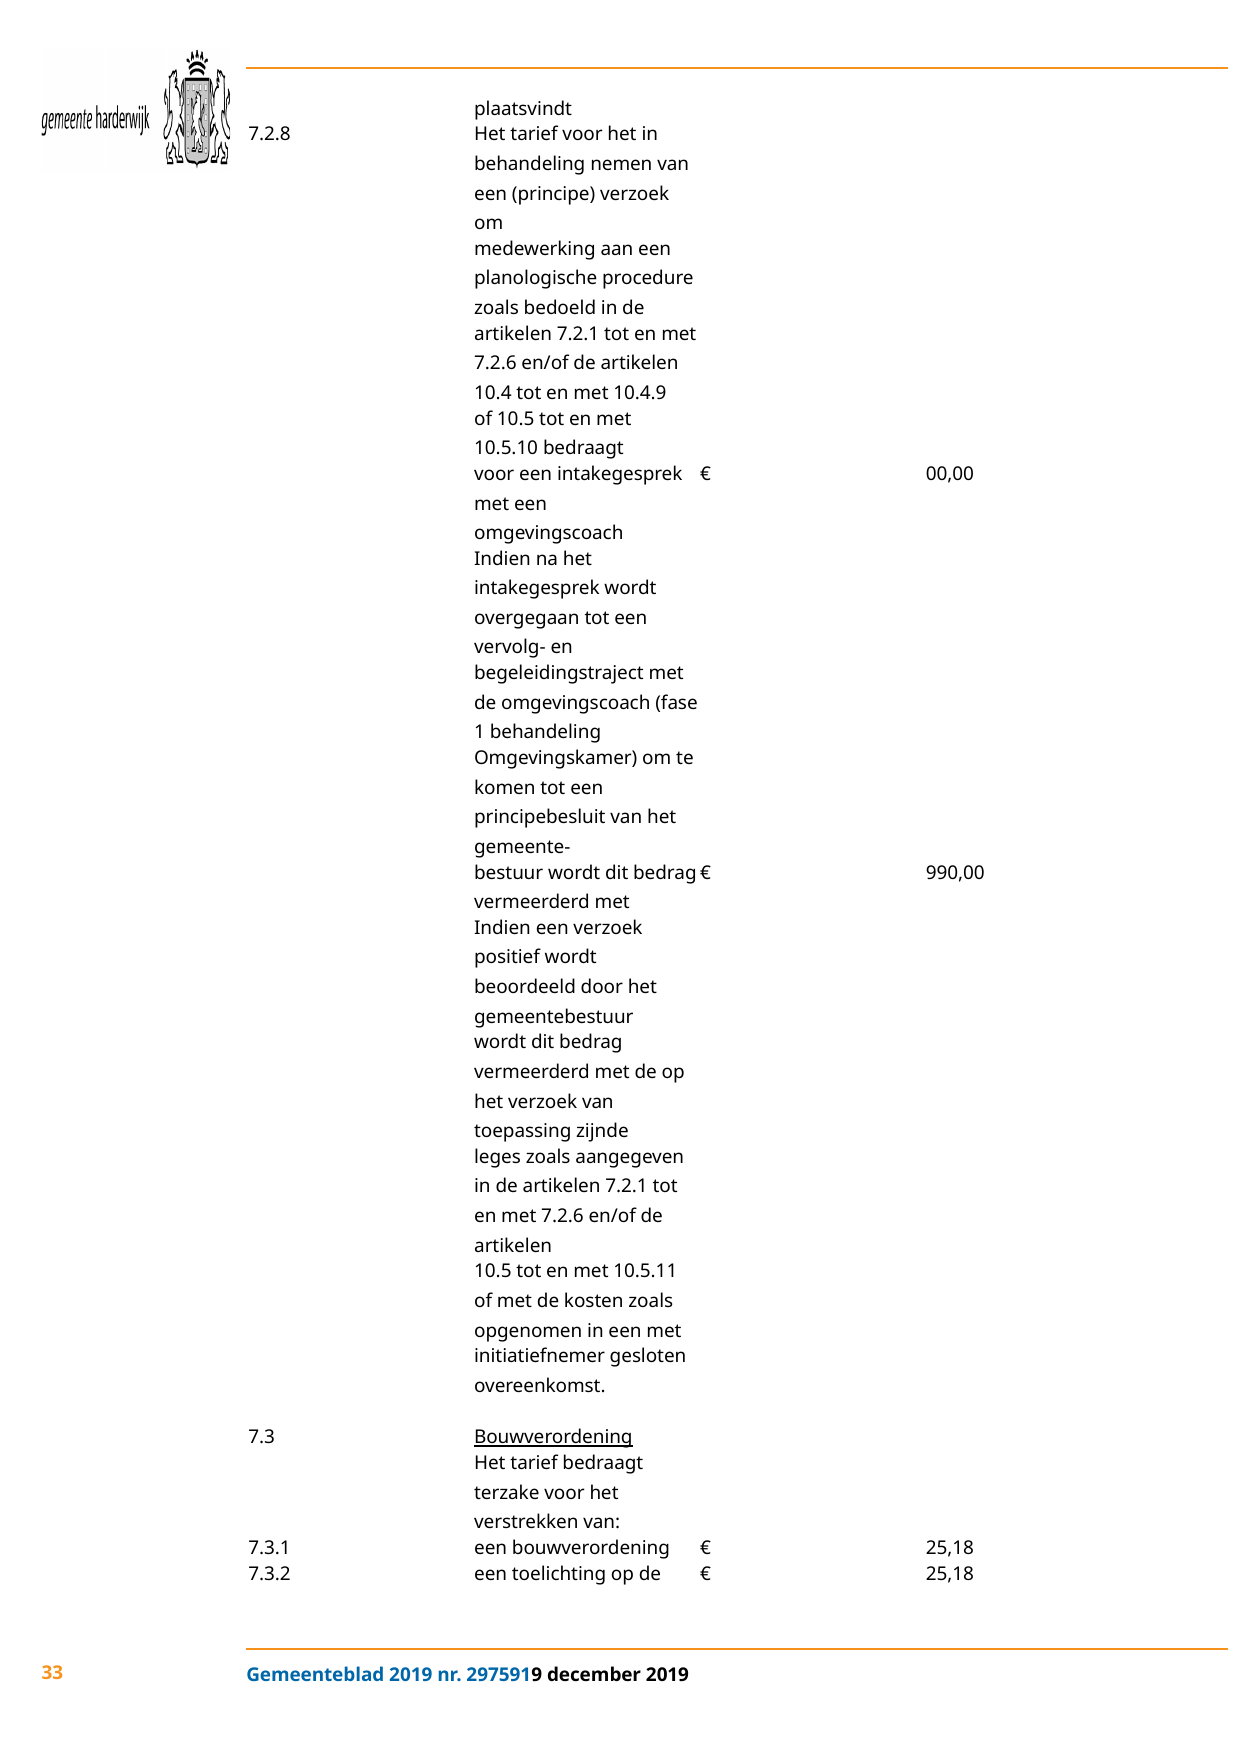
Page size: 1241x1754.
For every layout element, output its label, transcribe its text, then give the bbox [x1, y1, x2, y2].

table_cell [926, 660, 1152, 744]
table_cell wordt dit bedrag vermeerderd met de op het verzoek van toepassing zijnde [474, 1029, 700, 1143]
table_cell artikelen 7.2.1 tot en met 7.2.6 en/of de artikelen 10.4 tot en met 10.4.9 [474, 320, 700, 405]
table_cell [926, 545, 1152, 659]
table_cell [248, 859, 474, 914]
table_cell Omgevingskamer) om te komen tot een principebesluit van het gemeente- [474, 744, 700, 859]
table_cell [700, 1424, 926, 1449]
table_cell [926, 914, 1152, 1029]
table_cell [926, 1343, 1152, 1398]
table_cell 7.3.1 [248, 1534, 474, 1560]
table_cell medewerking aan een planologische procedure zoals bedoeld in de [474, 235, 700, 320]
table_cell 7.3.2 [248, 1560, 474, 1586]
table_cell [248, 1343, 474, 1398]
table_cell [926, 1424, 1152, 1449]
table_cell [700, 235, 926, 320]
table_cell [926, 1029, 1152, 1143]
table_cell [926, 235, 1152, 320]
table_cell [700, 405, 926, 460]
table_cell [248, 744, 474, 859]
table_cell [700, 1398, 926, 1423]
table_cell [926, 121, 1152, 235]
picture [41, 47, 231, 172]
table_cell een toelichting op de [474, 1560, 700, 1586]
table_cell [248, 460, 474, 545]
table_cell [248, 545, 474, 659]
table_cell initiatiefnemer gesloten overeenkomst. [474, 1343, 700, 1398]
table_cell [926, 1258, 1152, 1342]
table_cell [700, 545, 926, 659]
table_cell [248, 1258, 474, 1342]
table_cell 25,18 [926, 1560, 1152, 1586]
table_cell [700, 1029, 926, 1143]
table_cell [926, 320, 1152, 405]
table_cell voor een intakegesprek met een omgevingscoach [474, 460, 700, 545]
table_cell [248, 405, 474, 460]
table_cell bestuur wordt dit bedrag vermeerderd met [474, 859, 700, 914]
table_cell [700, 95, 926, 121]
table_cell [248, 235, 474, 320]
table_cell [700, 121, 926, 235]
table_cell [248, 1143, 474, 1258]
table_cell 00,00 [926, 460, 1152, 545]
table_cell [926, 1143, 1152, 1258]
table_cell plaatsvindt [474, 95, 700, 121]
table_cell Indien na het intakegesprek wordt overgegaan tot een vervolg- en [474, 545, 700, 659]
table_cell Het tarief bedraagt terzake voor het verstrekken van: [474, 1449, 700, 1534]
table_cell [474, 1398, 700, 1423]
table_cell [248, 95, 474, 121]
table_cell [926, 1449, 1152, 1534]
table_cell Bouwverordening [474, 1424, 700, 1449]
table_cell Het tarief voor het in behandeling nemen van een (principe) verzoek om [474, 121, 700, 235]
table_cell [248, 1029, 474, 1143]
table_cell [700, 914, 926, 1029]
table_cell [248, 320, 474, 405]
table_cell [700, 1258, 926, 1342]
table_cell [700, 660, 926, 744]
table_cell [248, 660, 474, 744]
table_cell [700, 1449, 926, 1534]
table_cell [248, 1398, 474, 1423]
table_cell 7.2.8 [248, 121, 474, 235]
table_cell 25,18 [926, 1534, 1152, 1560]
table_cell [700, 320, 926, 405]
table_cell [926, 1398, 1152, 1423]
table_cell € [700, 460, 926, 545]
table_cell [248, 1449, 474, 1534]
table_cell of 10.5 tot en met 10.5.10 bedraagt [474, 405, 700, 460]
table_cell begeleidingstraject met de omgevingscoach (fase 1 behandeling [474, 660, 700, 744]
table_cell Indien een verzoek positief wordt beoordeeld door het gemeentebestuur [474, 914, 700, 1029]
table_cell [926, 405, 1152, 460]
table_cell € [700, 1560, 926, 1586]
table_cell € [700, 859, 926, 914]
table_cell [248, 914, 474, 1029]
table_cell 990,00 [926, 859, 1152, 914]
table_cell 10.5 tot en met 10.5.11 of met de kosten zoals opgenomen in een met [474, 1258, 700, 1342]
table_cell [700, 1343, 926, 1398]
table_cell [926, 95, 1152, 121]
table_cell [700, 744, 926, 859]
table_cell € [700, 1534, 926, 1560]
table_cell [700, 1143, 926, 1258]
table_cell [926, 744, 1152, 859]
table_cell leges zoals aangegeven in de artikelen 7.2.1 tot en met 7.2.6 en/of de artikelen [474, 1143, 700, 1258]
table_cell een bouwverordening [474, 1534, 700, 1560]
table_cell 7.3 [248, 1424, 474, 1449]
